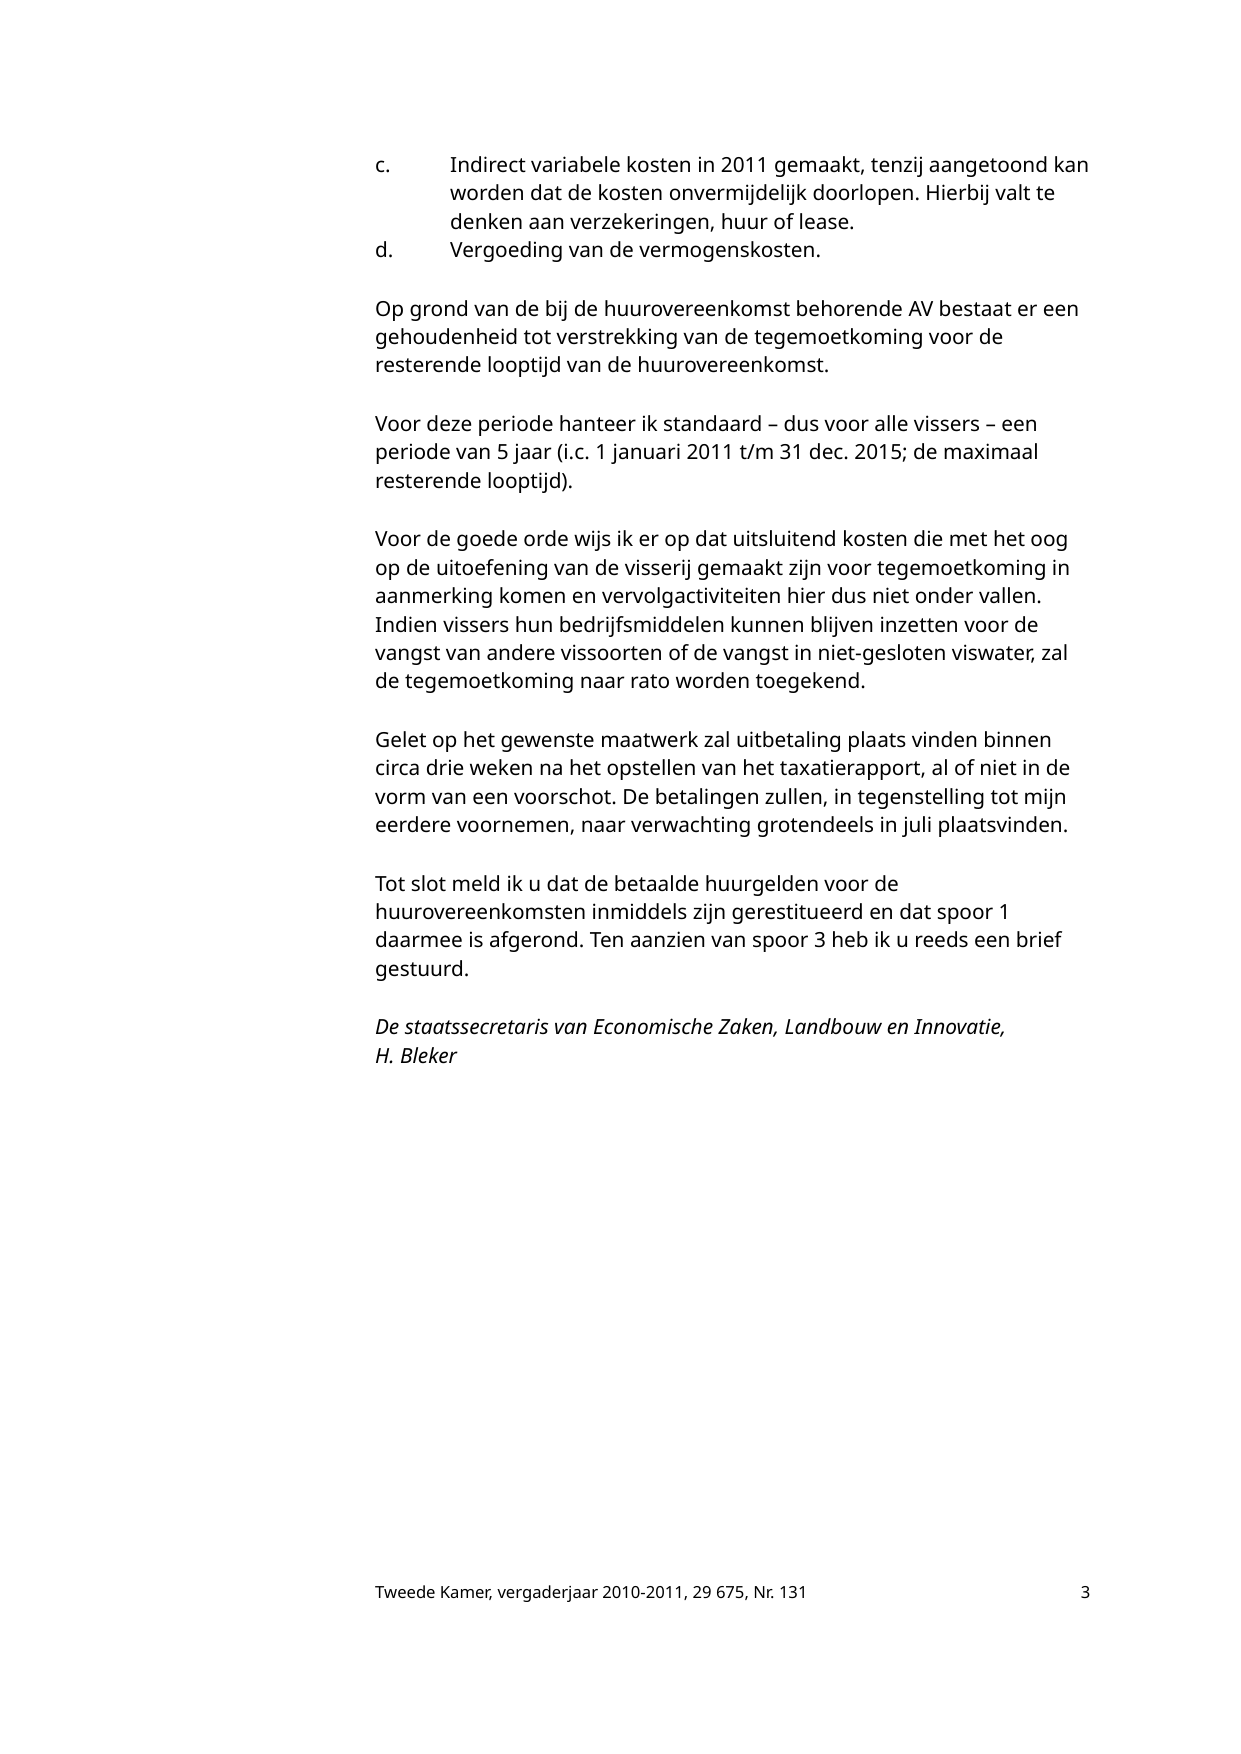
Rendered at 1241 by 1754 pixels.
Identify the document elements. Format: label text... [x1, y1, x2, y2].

text Voor deze periode hanteer ik standaard – dus voor alle vissers – een periode van 5 jaar (i.c. 1 januari 2011 t/m 31 dec. 2015; de maximaal resterende looptijd). [375, 409, 1090, 494]
text Tot slot meld ik u dat de betaalde huurgelden voor de huurovereenkomsten inmiddels zijn gerestitueerd en dat spoor 1 daarmee is afgerond. Ten aanzien van spoor 3 heb ik u reeds een brief gestuurd. [375, 869, 1090, 982]
text De staatssecretaris van Economische Zaken, Landbouw en Innovatie, [375, 1012, 1090, 1041]
text H. Bleker [375, 1041, 1090, 1069]
text Op grond van de bij de huurovereenkomst behorende AV bestaat er een gehoudenheid tot verstrekking van de tegemoetkoming voor de resterende looptijd van de huurovereenkomst. [375, 294, 1090, 379]
list Indirect variabele kosten in 2011 gemaakt, tenzij aangetoond kan worden dat de kosten onvermijdelijk doorlopen. Hierbij valt te denken aan verzekeringen, huur of lease. [375, 150, 1090, 235]
text Voor de goede orde wijs ik er op dat uitsluitend kosten die met het oog op de uitoefening van de visserij gemaakt zijn voor tegemoetkoming in aanmerking komen en vervolgactiviteiten hier dus niet onder vallen. Indien vissers hun bedrijfsmiddelen kunnen blijven inzetten voor de vangst van andere vissoorten of de vangst in niet-gesloten viswater, zal de tegemoetkoming naar rato worden toegekend. [375, 524, 1090, 695]
text Gelet op het gewenste maatwerk zal uitbetaling plaats vinden binnen circa drie weken na het opstellen van het taxatierapport, al of niet in de vorm van een voorschot. De betalingen zullen, in tegenstelling tot mijn eerdere voornemen, naar verwachting grotendeels in juli plaatsvinden. [375, 725, 1090, 839]
list Vergoeding van de vermogenskosten. [375, 235, 1090, 264]
